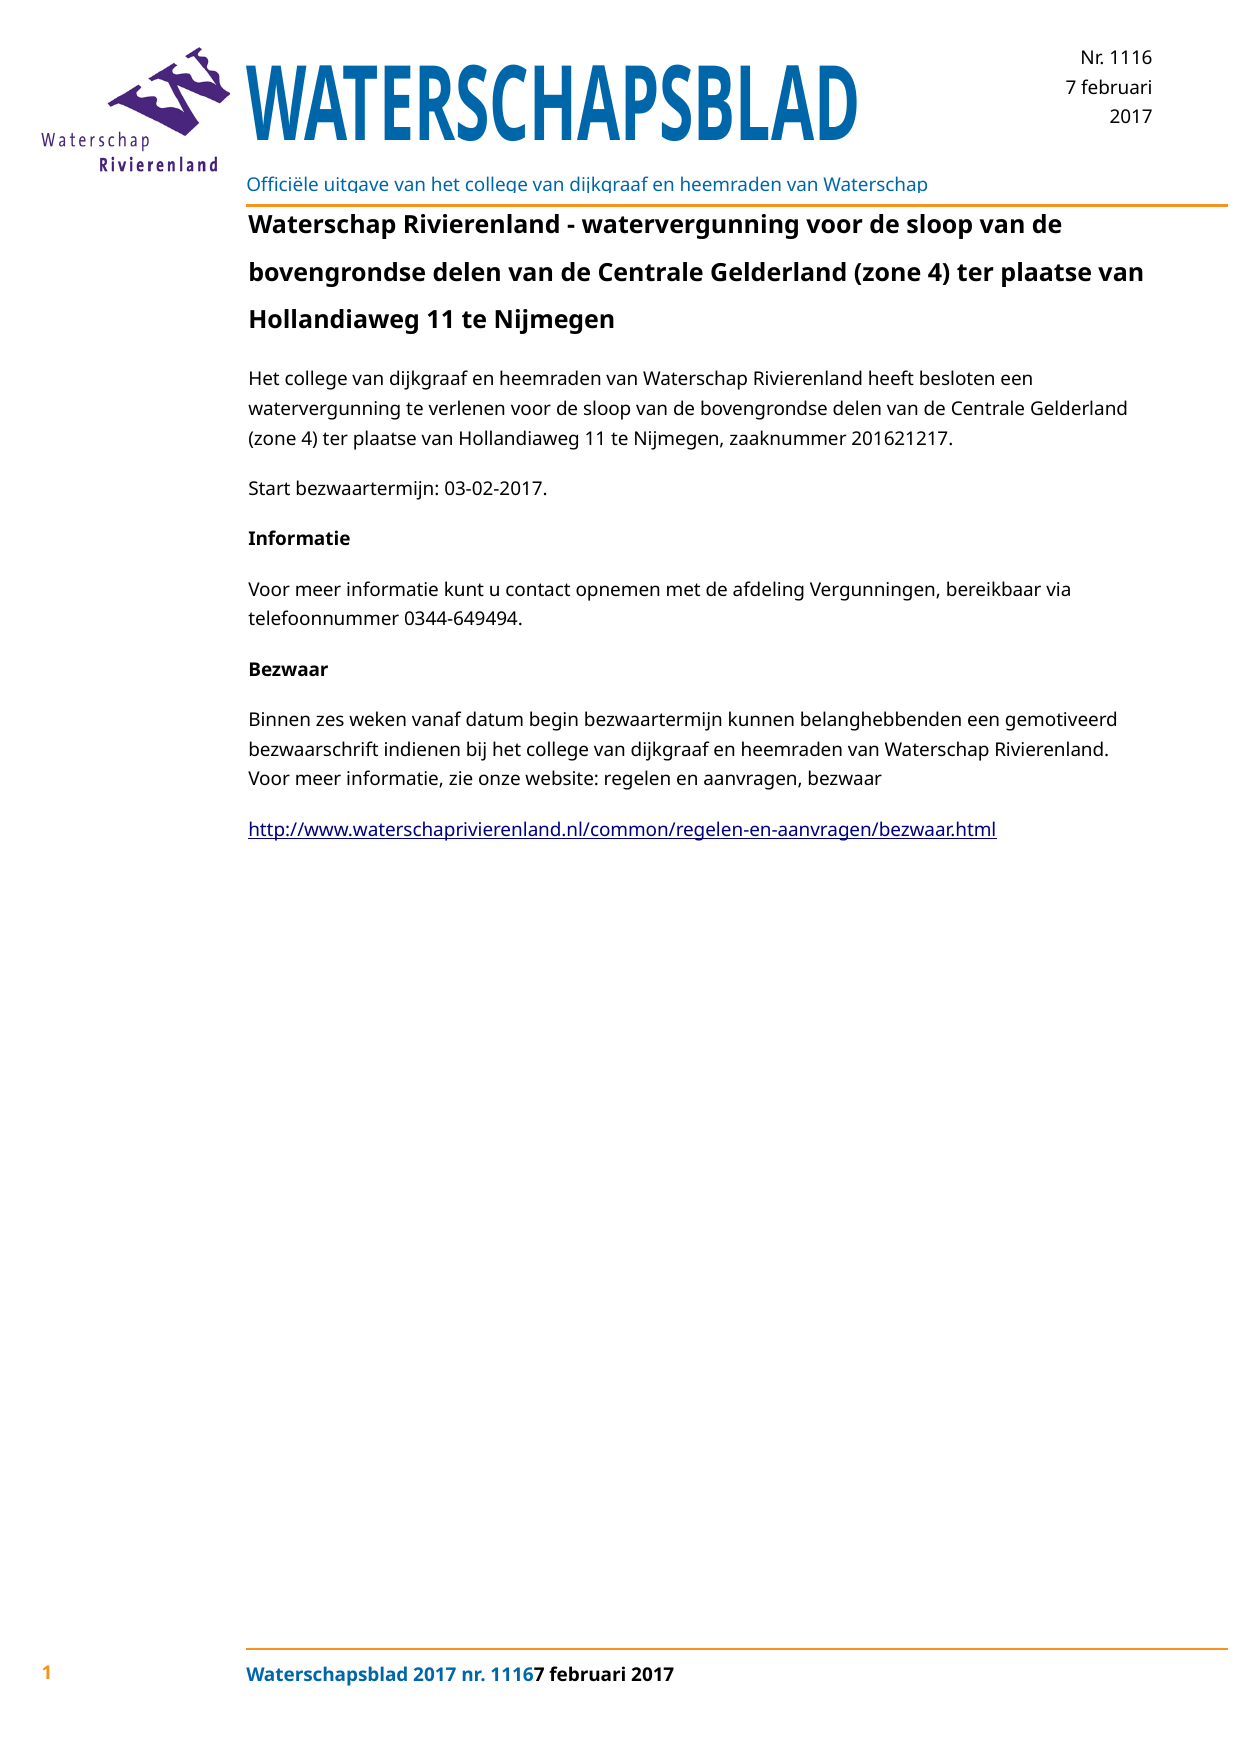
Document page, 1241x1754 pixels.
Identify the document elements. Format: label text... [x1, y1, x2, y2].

text Binnen zes weken vanaf datum begin bezwaartermijn kunnen belanghebbenden een gemotiveerd bezwaarschrift indienen bij het college van dijkgraaf en heemraden van Waterschap Rivierenland. Voor meer informatie, zie onze website: regelen en aanvragen, bezwaar [248, 706, 1152, 791]
text http://www.waterschaprivierenland.nl/common/regelen-en-aanvragen/bezwaar.html [248, 816, 1152, 842]
text Het college van dijkgraaf en heemraden van Waterschap Rivierenland heeft besloten een watervergunning te verlenen voor de sloop van de bovengrondse delen van de Centrale Gelderland (zone 4) ter plaatse van Hollandiaweg 11 te Nijmegen, zaaknummer 201621217. [248, 366, 1152, 450]
text Waterschap Rivierenland - watervergunning voor de sloop van de bovengrondse delen van de Centrale Gelderland (zone 4) ter plaatse van Hollandiaweg 11 te Nijmegen [248, 207, 1152, 336]
text Voor meer informatie kunt u contact opnemen met de afdeling Vergunningen, bereikbaar via telefoonnummer 0344-649494. [248, 576, 1152, 631]
text Bezwaar [248, 656, 1152, 682]
text Informatie [248, 526, 1152, 551]
text Start bezwaartermijn: 03-02-2017. [248, 475, 1152, 501]
picture [41, 47, 231, 172]
